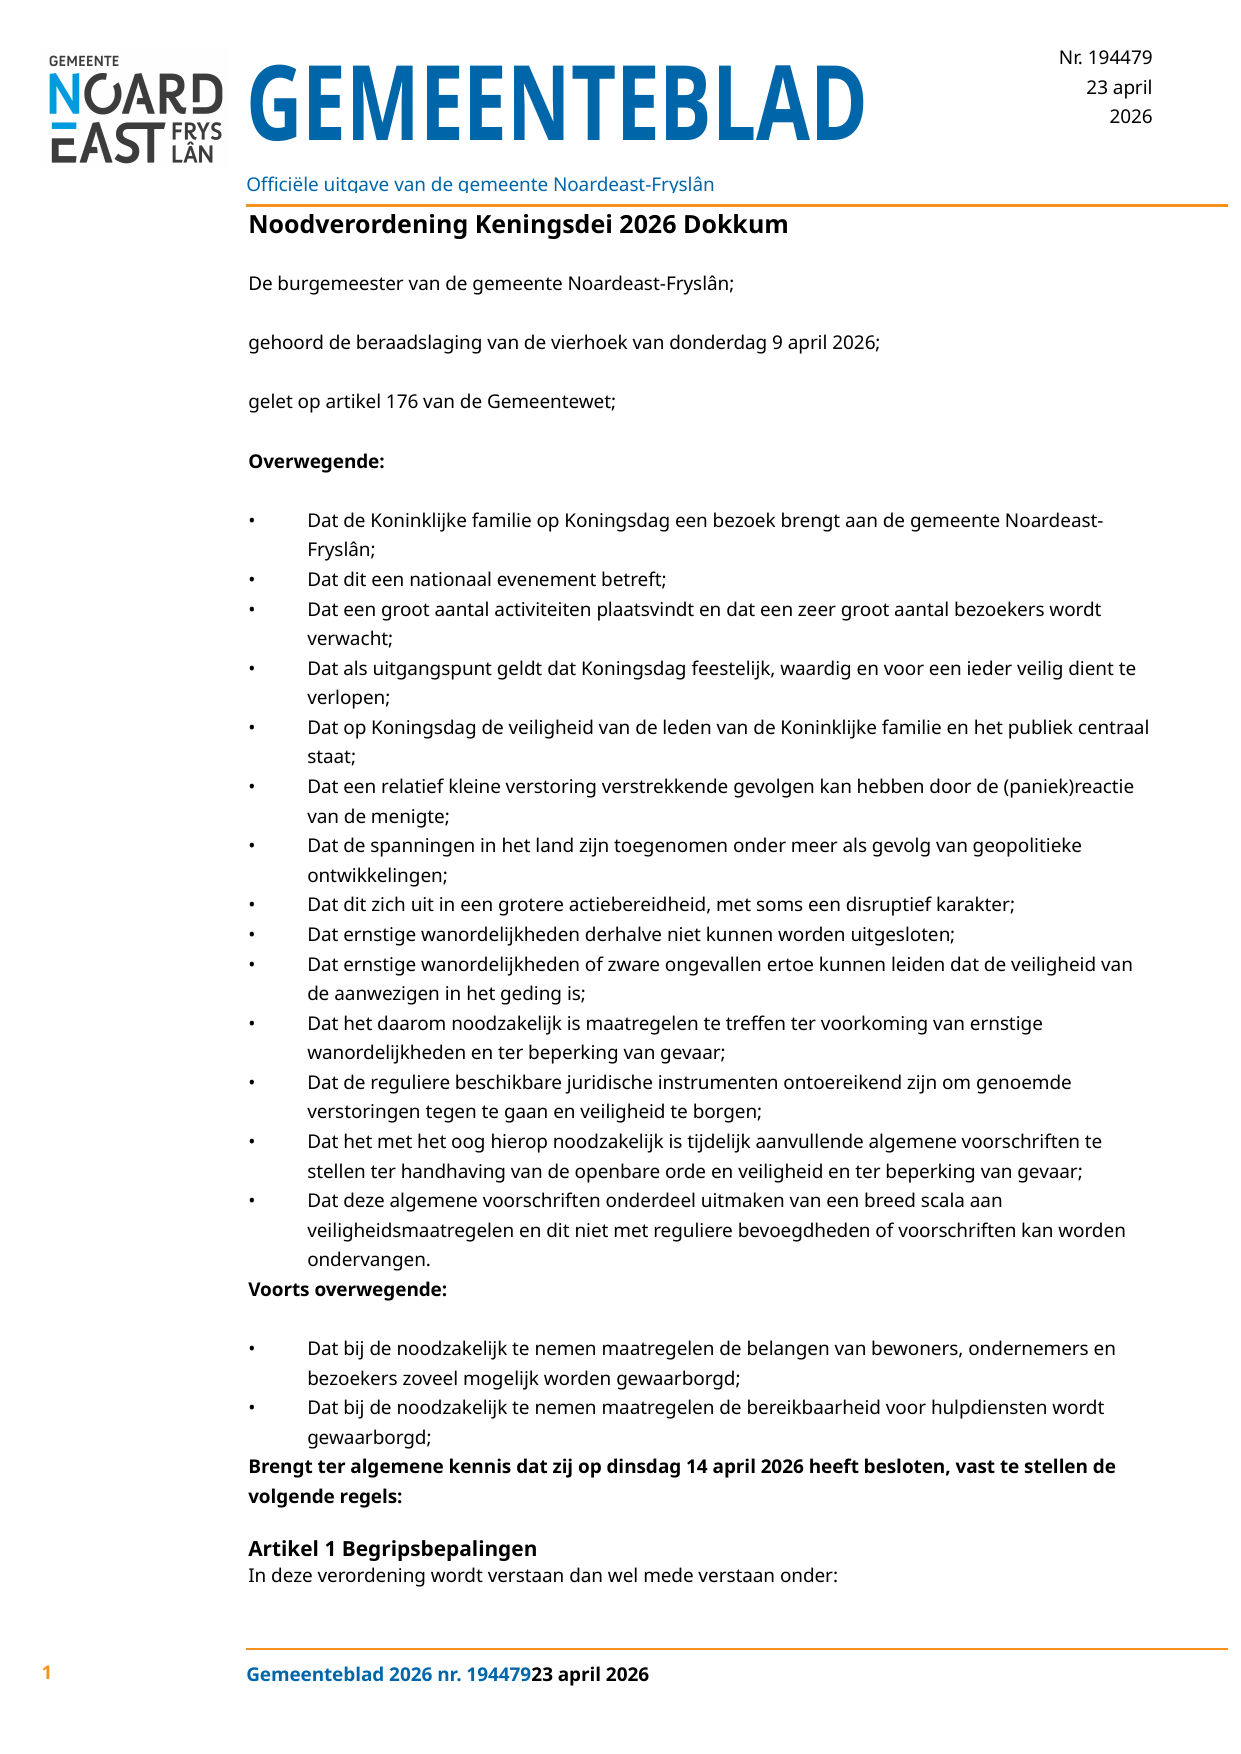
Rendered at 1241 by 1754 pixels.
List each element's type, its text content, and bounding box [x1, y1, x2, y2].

list Dat bij de noodzakelijk te nemen maatregelen de bereikbaarheid voor hulpdiensten wordt gewaarborgd; [248, 1394, 1152, 1450]
list Dat dit een nationaal evenement betreft; [248, 566, 1152, 592]
list Dat de Koninklijke familie op Koningsdag een bezoek brengt aan de gemeente Noardeast-Fryslân; [248, 507, 1152, 562]
picture [41, 47, 231, 172]
text gelet op artikel 176 van de Gemeentewet; [248, 389, 1152, 414]
list Dat de reguliere beschikbare juridische instrumenten ontoereikend zijn om genoemde verstoringen tegen te gaan en veiligheid te borgen; [248, 1069, 1152, 1124]
text Overwegende: [248, 448, 1152, 473]
list Dat op Koningsdag de veiligheid van de leden van de Koninklijke familie en het publiek centraal staat; [248, 714, 1152, 769]
list Dat als uitgangspunt geldt dat Koningsdag feestelijk, waardig en voor een ieder veilig dient te verlopen; [248, 655, 1152, 710]
text De burgemeester van de gemeente Noardeast-Fryslân; [248, 270, 1152, 296]
list Dat bij de noodzakelijk te nemen maatregelen de belangen van bewoners, ondernemers en bezoekers zoveel mogelijk worden gewaarborgd; [248, 1335, 1152, 1391]
text In deze verordening wordt verstaan dan wel mede verstaan onder: [248, 1562, 1152, 1588]
list Dat een groot aantal activiteiten plaatsvindt en dat een zeer groot aantal bezoekers wordt verwacht; [248, 596, 1152, 651]
list Dat deze algemene voorschriften onderdeel uitmaken van een breed scala aan veiligheidsmaatregelen en dit niet met reguliere bevoegdheden of voorschriften kan worden ondervangen. [248, 1187, 1152, 1272]
text Brengt ter algemene kennis dat zij op dinsdag 14 april 2026 heeft besloten, vast te stellen de volgende regels: [248, 1454, 1152, 1509]
list Dat dit zich uit in een grotere actiebereidheid, met soms een disruptief karakter; [248, 892, 1152, 917]
text Noodverordening Keningsdei 2026 Dokkum [248, 207, 1152, 241]
list Dat een relatief kleine verstoring verstrekkende gevolgen kan hebben door de (paniek)reactie van de menigte; [248, 773, 1152, 828]
text Artikel 1 Begripsbepalingen [248, 1534, 1152, 1562]
list Dat het daarom noodzakelijk is maatregelen te treffen ter voorkoming van ernstige wanordelijkheden en ter beperking van gevaar; [248, 1010, 1152, 1065]
list Dat ernstige wanordelijkheden of zware ongevallen ertoe kunnen leiden dat de veiligheid van de aanwezigen in het geding is; [248, 951, 1152, 1006]
list Dat het met het oog hierop noodzakelijk is tijdelijk aanvullende algemene voorschriften te stellen ter handhaving van de openbare orde en veiligheid en ter beperking van gevaar; [248, 1128, 1152, 1183]
text Voorts overwegende: [248, 1276, 1152, 1302]
list Dat ernstige wanordelijkheden derhalve niet kunnen worden uitgesloten; [248, 921, 1152, 947]
list Dat de spanningen in het land zijn toegenomen onder meer als gevolg van geopolitieke ontwikkelingen; [248, 832, 1152, 888]
text gehoord de beraadslaging van de vierhoek van donderdag 9 april 2026; [248, 329, 1152, 355]
